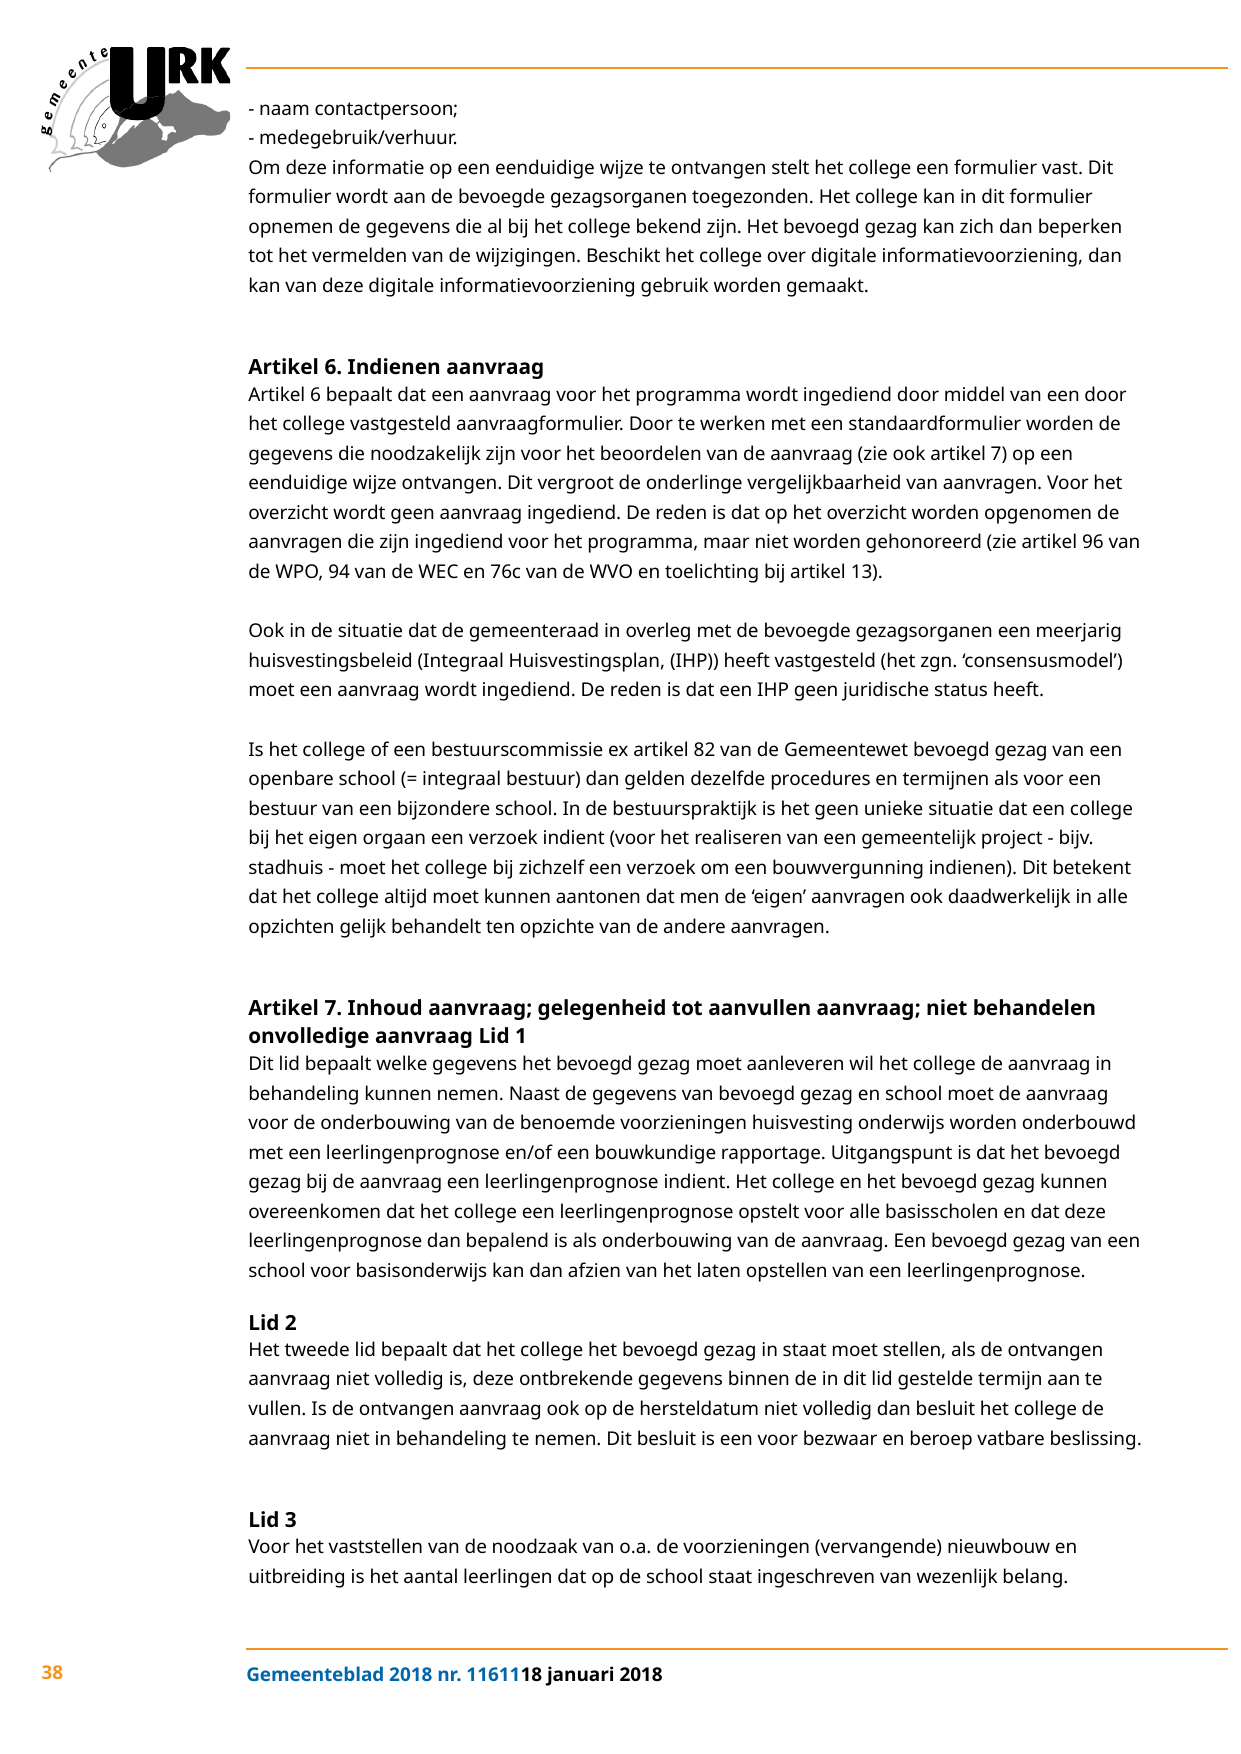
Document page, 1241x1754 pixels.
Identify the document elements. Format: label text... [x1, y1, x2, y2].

text Is het college of een bestuurscommissie ex artikel 82 van de Gemeentewet bevoegd gezag van een openbare school (= integraal bestuur) dan gelden dezelfde procedures en termijnen als voor een bestuur van een bijzondere school. In de bestuurspraktijk is het geen unieke situatie dat een college bij het eigen orgaan een verzoek indient (voor het realiseren van een gemeentelijk project - bijv. stadhuis - moet het college bij zichzelf een verzoek om een bouwvergunning indienen). Dit betekent dat het college altijd moet kunnen aantonen dat men de ‘eigen’ aanvragen ook daadwerkelijk in alle opzichten gelijk behandelt ten opzichte van de andere aanvragen. [248, 736, 1152, 939]
text Artikel 7. Inhoud aanvraag; gelegenheid tot aanvullen aanvraag; niet behandelen onvolledige aanvraag Lid 1 [248, 993, 1152, 1050]
text - naam contactpersoon; [248, 95, 1152, 121]
picture [41, 47, 231, 172]
text Ook in de situatie dat de gemeenteraad in overleg met de bevoegde gezagsorganen een meerjarig huisvestingsbeleid (Integraal Huisvestingsplan, (IHP)) heeft vastgesteld (het zgn. ‘consensusmodel’) moet een aanvraag wordt ingediend. De reden is dat een IHP geen juridische status heeft. [248, 617, 1152, 702]
text Voor het vaststellen van de noodzaak van o.a. de voorzieningen (vervangende) nieuwbouw en uitbreiding is het aantal leerlingen dat op de school staat ingeschreven van wezenlijk belang. [248, 1533, 1152, 1588]
text Artikel 6. Indienen aanvraag [248, 352, 1152, 381]
text Artikel 6 bepaalt dat een aanvraag voor het programma wordt ingediend door middel van een door het college vastgesteld aanvraagformulier. Door te werken met een standaardformulier worden de gegevens die noodzakelijk zijn voor het beoordelen van de aanvraag (zie ook artikel 7) op een eenduidige wijze ontvangen. Dit vergroot de onderlinge vergelijkbaarheid van aanvragen. Voor het overzicht wordt geen aanvraag ingediend. De reden is dat op het overzicht worden opgenomen de aanvragen die zijn ingediend voor het programma, maar niet worden gehonoreerd (zie artikel 96 van de WPO, 94 van de WEC en 76c van de WVO en toelichting bij artikel 13). [248, 381, 1152, 584]
text Het tweede lid bepaalt dat het college het bevoegd gezag in staat moet stellen, als de ontvangen aanvraag niet volledig is, deze ontbrekende gegevens binnen de in dit lid gestelde termijn aan te vullen. Is de ontvangen aanvraag ook op de hersteldatum niet volledig dan besluit het college de aanvraag niet in behandeling te nemen. Dit besluit is een voor bezwaar en beroep vatbare beslissing. [248, 1336, 1152, 1451]
text Lid 2 [248, 1308, 1152, 1336]
text Lid 3 [248, 1505, 1152, 1533]
text Om deze informatie op een eenduidige wijze te ontvangen stelt het college een formulier vast. Dit formulier wordt aan de bevoegde gezagsorganen toegezonden. Het college kan in dit formulier opnemen de gegevens die al bij het college bekend zijn. Het bevoegd gezag kan zich dan beperken tot het vermelden van de wijzigingen. Beschikt het college over digitale informatievoorziening, dan kan van deze digitale informatievoorziening gebruik worden gemaakt. [248, 154, 1152, 298]
text Dit lid bepaalt welke gegevens het bevoegd gezag moet aanleveren wil het college de aanvraag in behandeling kunnen nemen. Naast de gegevens van bevoegd gezag en school moet de aanvraag voor de onderbouwing van de benoemde voorzieningen huisvesting onderwijs worden onderbouwd met een leerlingenprognose en/of een bouwkundige rapportage. Uitgangspunt is dat het bevoegd gezag bij de aanvraag een leerlingenprognose indient. Het college en het bevoegd gezag kunnen overeenkomen dat het college een leerlingenprognose opstelt voor alle basisscholen en dat deze leerlingenprognose dan bepalend is als onderbouwing van de aanvraag. Een bevoegd gezag van een school voor basisonderwijs kan dan afzien van het laten opstellen van een leerlingenprognose. [248, 1050, 1152, 1283]
text - medegebruik/verhuur. [248, 124, 1152, 150]
